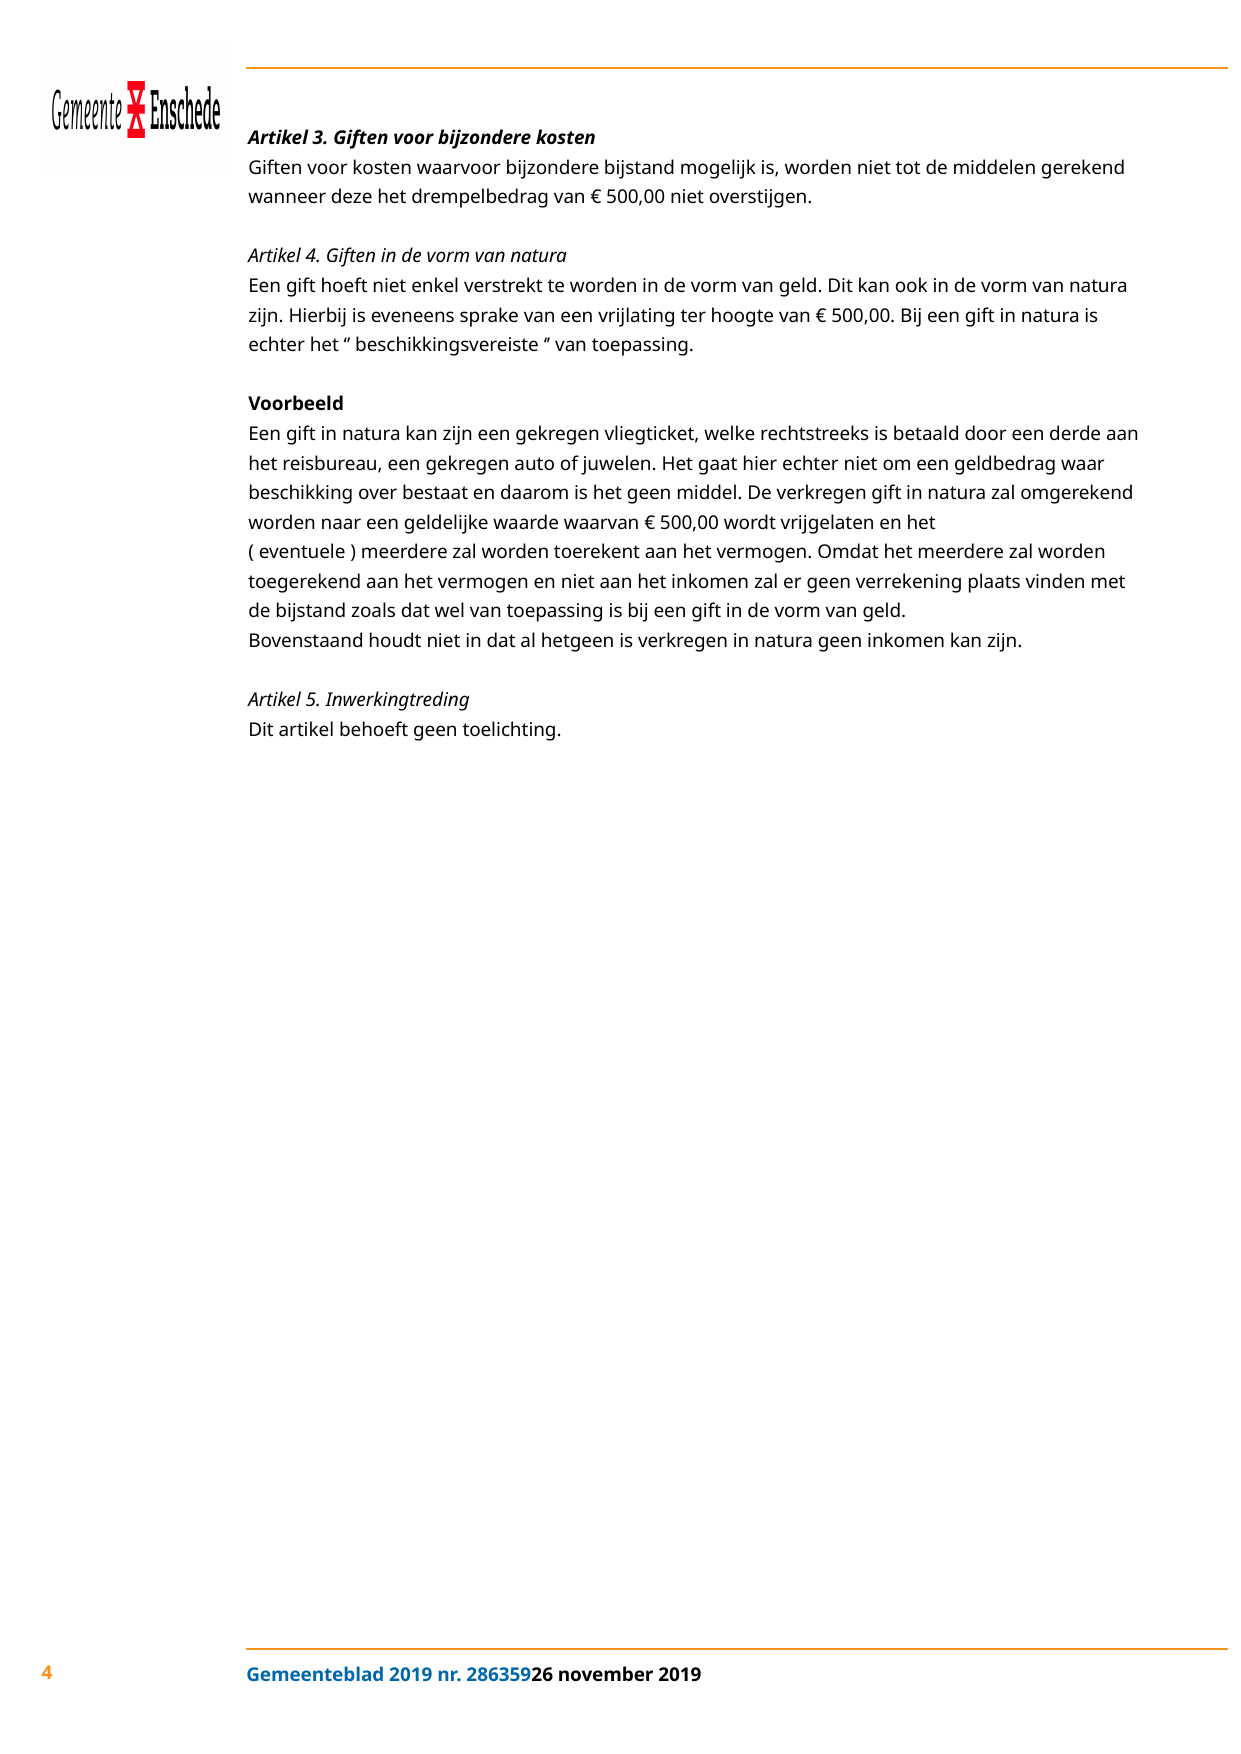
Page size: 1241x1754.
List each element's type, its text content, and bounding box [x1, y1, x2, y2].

text ( eventuele ) meerdere zal worden toerekent aan het vermogen. Omdat het meerdere zal worden toegerekend aan het vermogen en niet aan het inkomen zal er geen verrekening plaats vinden met de bijstand zoals dat wel van toepassing is bij een gift in de vorm van geld. [248, 538, 1152, 623]
text Een gift in natura kan zijn een gekregen vliegticket, welke rechtstreeks is betaald door een derde aan het reisbureau, een gekregen auto of juwelen. Het gaat hier echter niet om een geldbedrag waar beschikking over bestaat en daarom is het geen middel. De verkregen gift in natura zal omgerekend worden naar een geldelijke waarde waarvan € 500,00 wordt vrijgelaten en het [248, 420, 1152, 535]
picture [41, 47, 231, 172]
text Een gift hoeft niet enkel verstrekt te worden in de vorm van geld. Dit kan ook in de vorm van natura zijn. Hierbij is eveneens sprake van een vrijlating ter hoogte van € 500,00. Bij een gift in natura is echter het ‘’ beschikkingsvereiste ‘’ van toepassing. [248, 272, 1152, 357]
text Artikel 3. Giften voor bijzondere kosten [248, 124, 1152, 150]
text Bovenstaand houdt niet in dat al hetgeen is verkregen in natura geen inkomen kan zijn. [248, 627, 1152, 653]
text Dit artikel behoeft geen toelichting. [248, 716, 1152, 742]
text Artikel 5. Inwerkingtreding [248, 686, 1152, 712]
text Artikel 4. Giften in de vorm van natura [248, 243, 1152, 268]
text Giften voor kosten waarvoor bijzondere bijstand mogelijk is, worden niet tot de middelen gerekend wanneer deze het drempelbedrag van € 500,00 niet overstijgen. [248, 154, 1152, 209]
text Voorbeeld [248, 391, 1152, 416]
